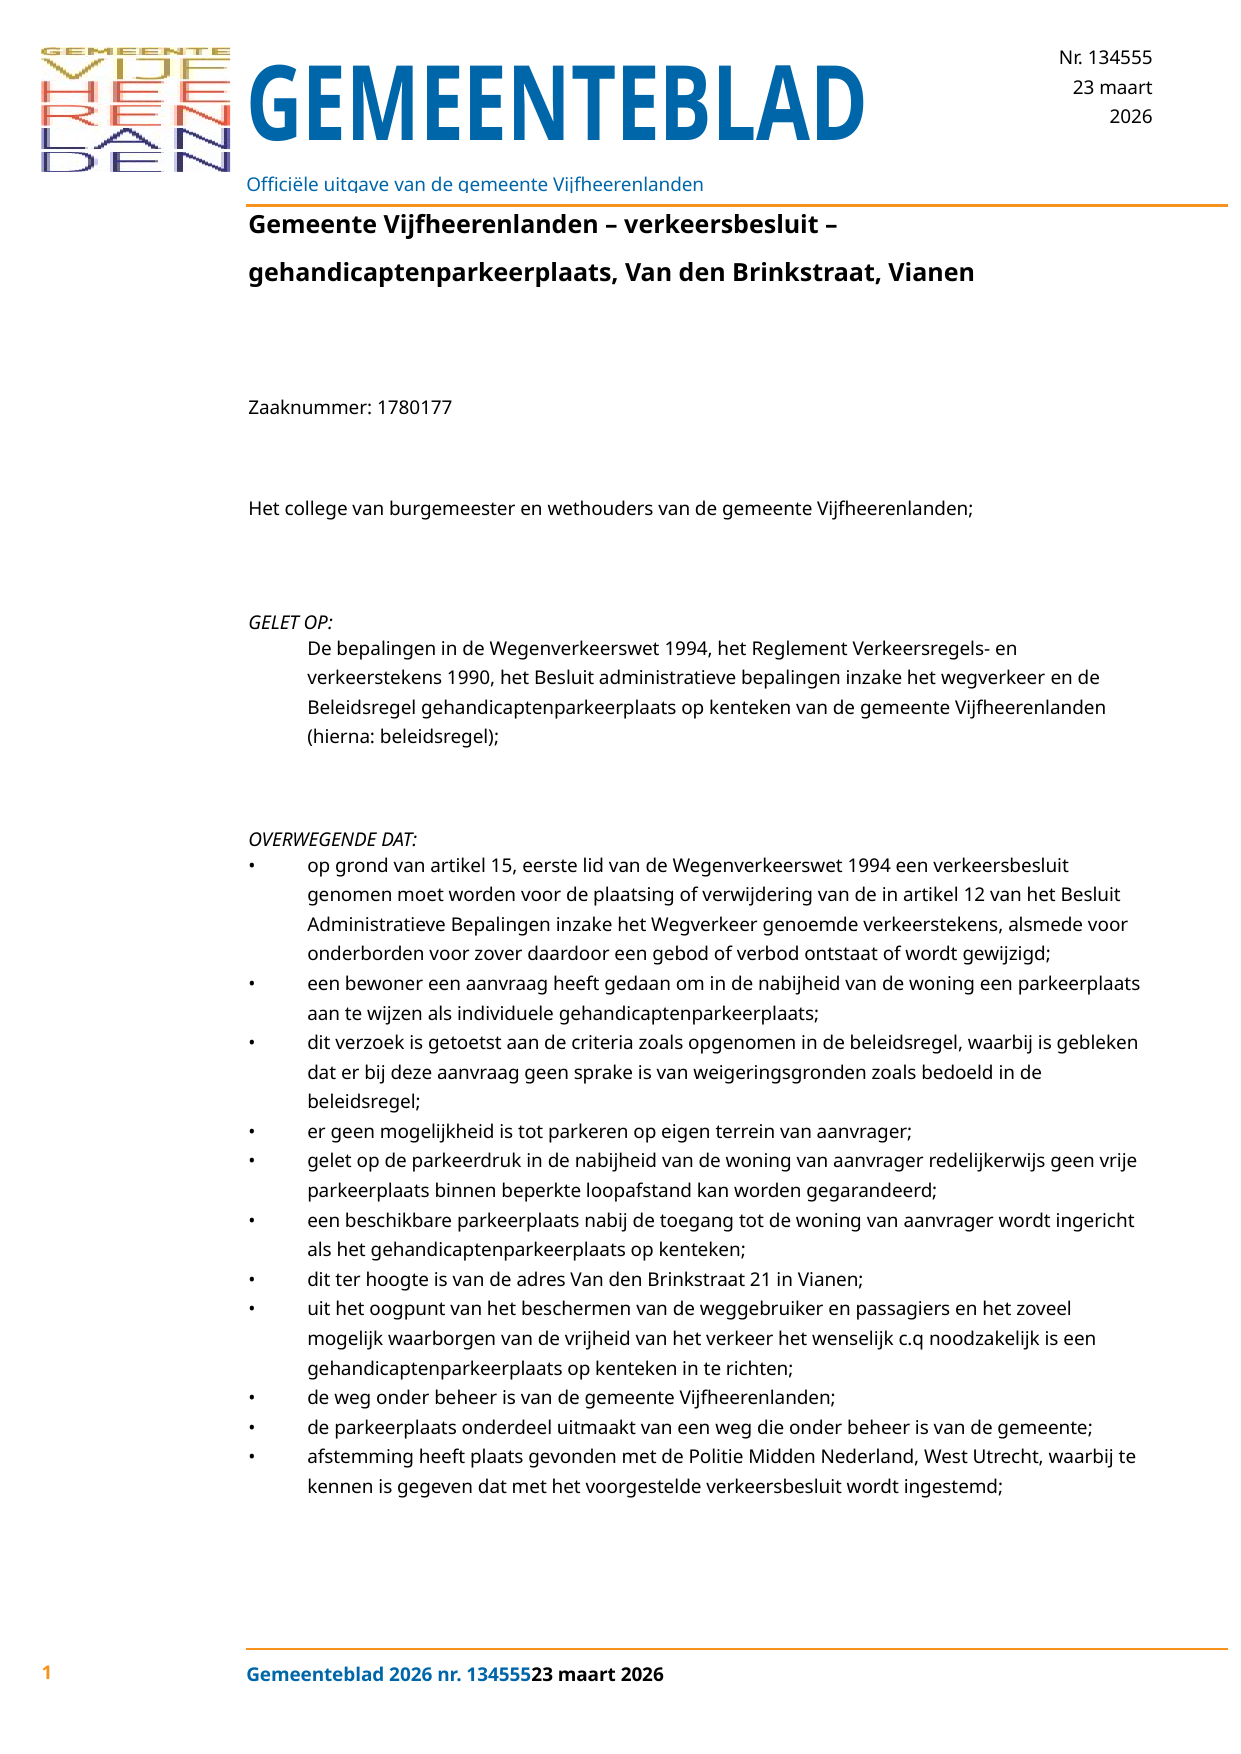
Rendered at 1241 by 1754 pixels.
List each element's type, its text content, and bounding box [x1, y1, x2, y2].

list een beschikbare parkeerplaats nabij de toegang tot de woning van aanvrager wordt ingericht als het gehandicaptenparkeerplaats op kenteken; [248, 1207, 1152, 1262]
text Zaaknummer: 1780177 [248, 394, 1152, 420]
list de parkeerplaats onderdeel uitmaakt van een weg die onder beheer is van de gemeente; [248, 1414, 1152, 1439]
list de weg onder beheer is van de gemeente Vijfheerenlanden; [248, 1384, 1152, 1410]
list dit verzoek is getoetst aan de criteria zoals opgenomen in de beleidsregel, waarbij is gebleken dat er bij deze aanvraag geen sprake is van weigeringsgronden zoals bedoeld in de beleidsregel; [248, 1029, 1152, 1114]
text GELET OP: [248, 609, 1152, 635]
text OVERWEGENDE DAT: [248, 826, 1152, 852]
list uit het oogpunt van het beschermen van de weggebruiker en passagiers en het zoveel mogelijk waarborgen van de vrijheid van het verkeer het wenselijk c.q noodzakelijk is een gehandicaptenparkeerplaats op kenteken in te richten; [248, 1296, 1152, 1380]
list afstemming heeft plaats gevonden met de Politie Midden Nederland, West Utrecht, waarbij te kennen is gegeven dat met het voorgestelde verkeersbesluit wordt ingestemd; [248, 1443, 1152, 1499]
text Gemeente Vijfheerenlanden – verkeersbesluit – gehandicaptenparkeerplaats, Van den Brinkstraat, Vianen [248, 207, 1152, 288]
text Het college van burgemeester en wethouders van de gemeente Vijfheerenlanden; [248, 495, 1152, 521]
picture [41, 47, 231, 172]
list op grond van artikel 15, eerste lid van de Wegenverkeerswet 1994 een verkeersbesluit genomen moet worden voor de plaatsing of verwijdering van de in artikel 12 van het Besluit Administratieve Bepalingen inzake het Wegverkeer genoemde verkeerstekens, alsmede voor onderborden voor zover daardoor een gebod of verbod ontstaat of wordt gewijzigd; [248, 852, 1152, 966]
list er geen mogelijkheid is tot parkeren op eigen terrein van aanvrager; [248, 1118, 1152, 1144]
list gelet op de parkeerdruk in de nabijheid van de woning van aanvrager redelijkerwijs geen vrije parkeerplaats binnen beperkte loopafstand kan worden gegarandeerd; [248, 1148, 1152, 1203]
list De bepalingen in de Wegenverkeerswet 1994, het Reglement Verkeersregels- en verkeerstekens 1990, het Besluit administratieve bepalingen inzake het wegverkeer en de Beleidsregel gehandicaptenparkeerplaats op kenteken van de gemeente Vijfheerenlanden (hierna: beleidsregel); [248, 635, 1152, 749]
list dit ter hoogte is van de adres Van den Brinkstraat 21 in Vianen; [248, 1266, 1152, 1292]
list een bewoner een aanvraag heeft gedaan om in de nabijheid van de woning een parkeerplaats aan te wijzen als individuele gehandicaptenparkeerplaats; [248, 970, 1152, 1025]
